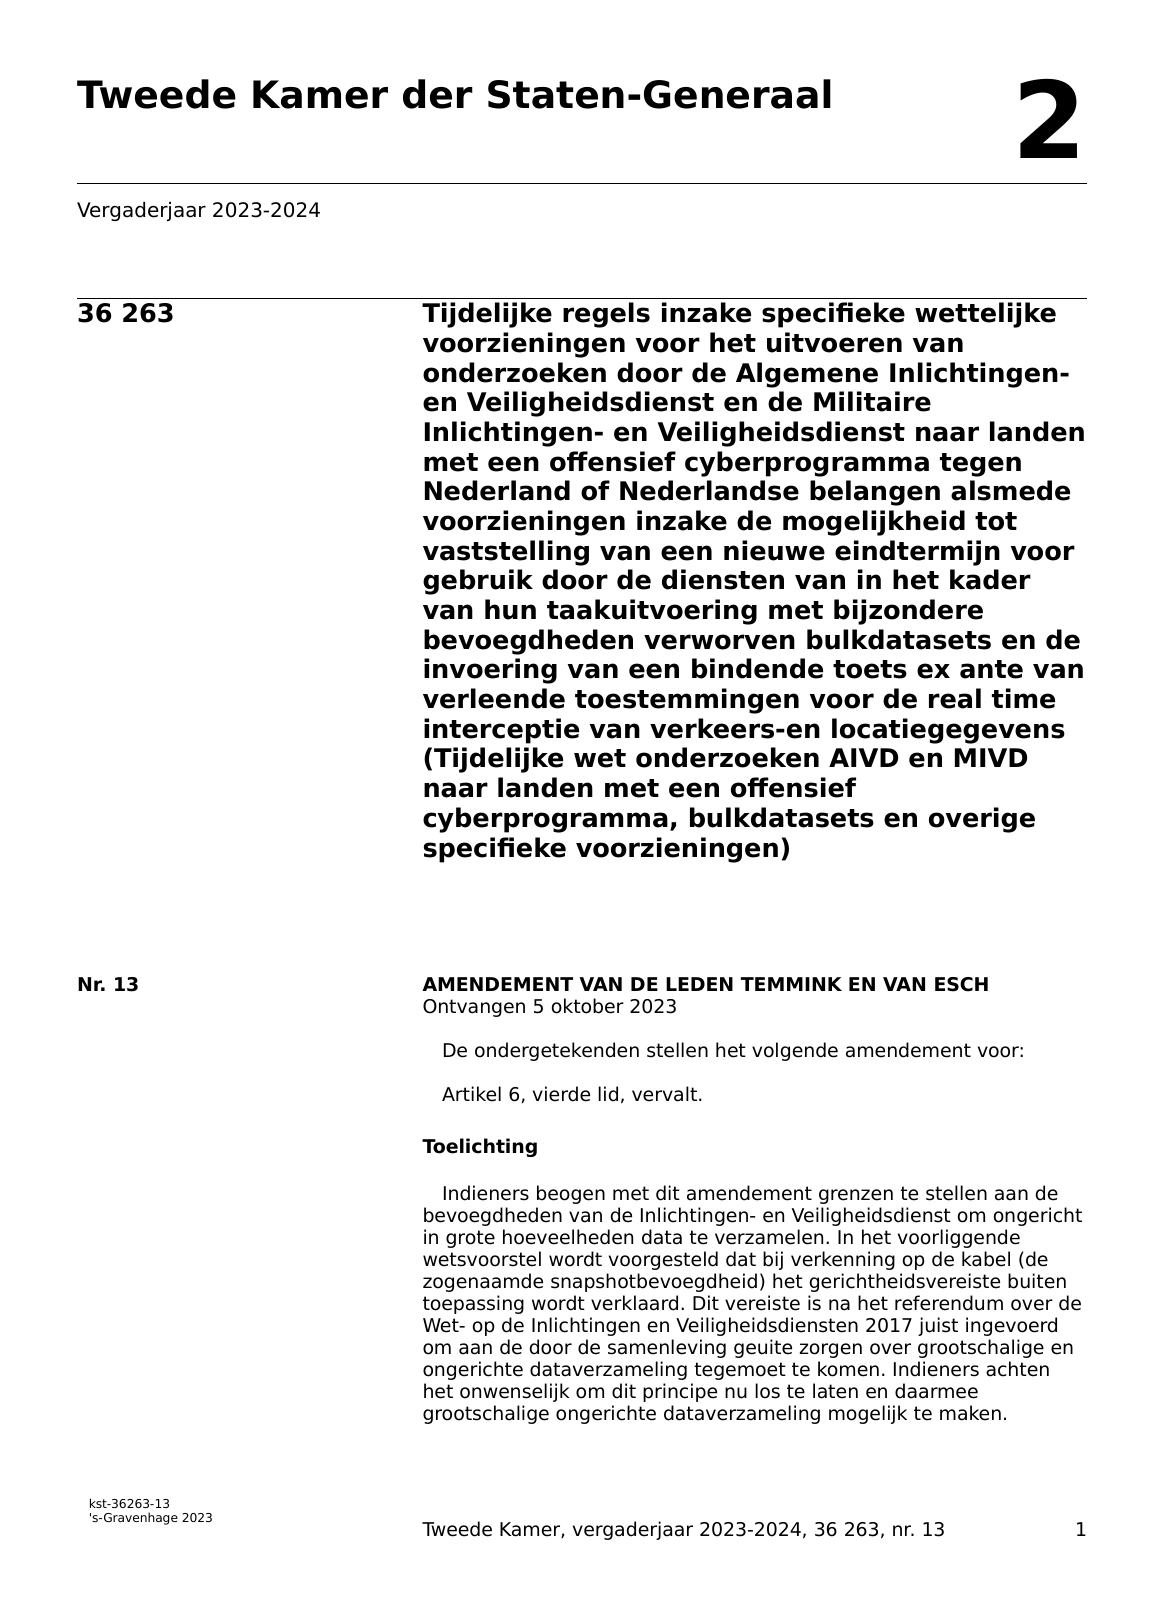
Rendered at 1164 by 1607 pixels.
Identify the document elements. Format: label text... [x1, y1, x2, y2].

table_cell Vergaderjaar 2023-2024 [77, 184, 1087, 298]
table_header Tweede Kamer der Staten-Generaal [77, 59, 886, 183]
text Artikel 6, vierde lid, vervalt. [422, 1084, 1087, 1106]
subtitle 36 263 Tijdelijke regels inzake specifieke wettelijke voorzieningen voor het uitvoeren van onderzoeken door de Algemene Inlichtingen- en Veiligheidsdienst en de Militaire Inlichtingen- en Veiligheidsdienst naar landen met een offensief cyberprogramma tegen Nederland of Nederlandse belangen alsmede voorzieningen inzake de mogelijkheid tot vaststelling van een nieuwe eindtermijn voor gebruik door de diensten van in het kader van hun taakuitvoering met bijzondere bevoegdheden verworven bulkdatasets en de invoering van een bindende toets ex ante van verleende toestemmingen voor de real time interceptie van verkeers-en locatiegegevens (Tijdelijke wet onderzoeken AIVD en MIVD naar landen met een offensief cyberprogramma, bulkdatasets en overige specifieke voorzieningen) [77, 299, 1087, 863]
table_header 2 [886, 59, 1087, 183]
text Indieners beogen met dit amendement grenzen te stellen aan de bevoegdheden van de Inlichtingen- en Veiligheidsdienst om ongericht in grote hoeveelheden data te verzamelen. In het voorliggende wetsvoorstel wordt voorgesteld dat bij verkenning op de kabel (de zogenaamde snapshotbevoegdheid) het gerichtheidsvereiste buiten toepassing wordt verklaard. Dit vereiste is na het referendum over de Wet- op de Inlichtingen en Veiligheidsdiensten 2017 juist ingevoerd om aan de door de samenleving geuite zorgen over grootschalige en ongerichte dataverzameling tegemoet te komen. Indieners achten het onwenselijk om dit principe nu los te laten en daarmee grootschalige ongerichte dataverzameling mogelijk te maken. [422, 1183, 1087, 1425]
text kst-36263-13 [88, 1497, 323, 1511]
subtitle Toelichting [422, 1136, 1087, 1158]
subtitle Nr. 13 AMENDEMENT VAN DE LEDEN TEMMINK EN VAN ESCH [77, 974, 1087, 996]
text 's-Gravenhage 2023 [88, 1511, 323, 1525]
text Ontvangen 5 oktober 2023 [422, 996, 1087, 1018]
text De ondergetekenden stellen het volgende amendement voor: [422, 1040, 1087, 1062]
